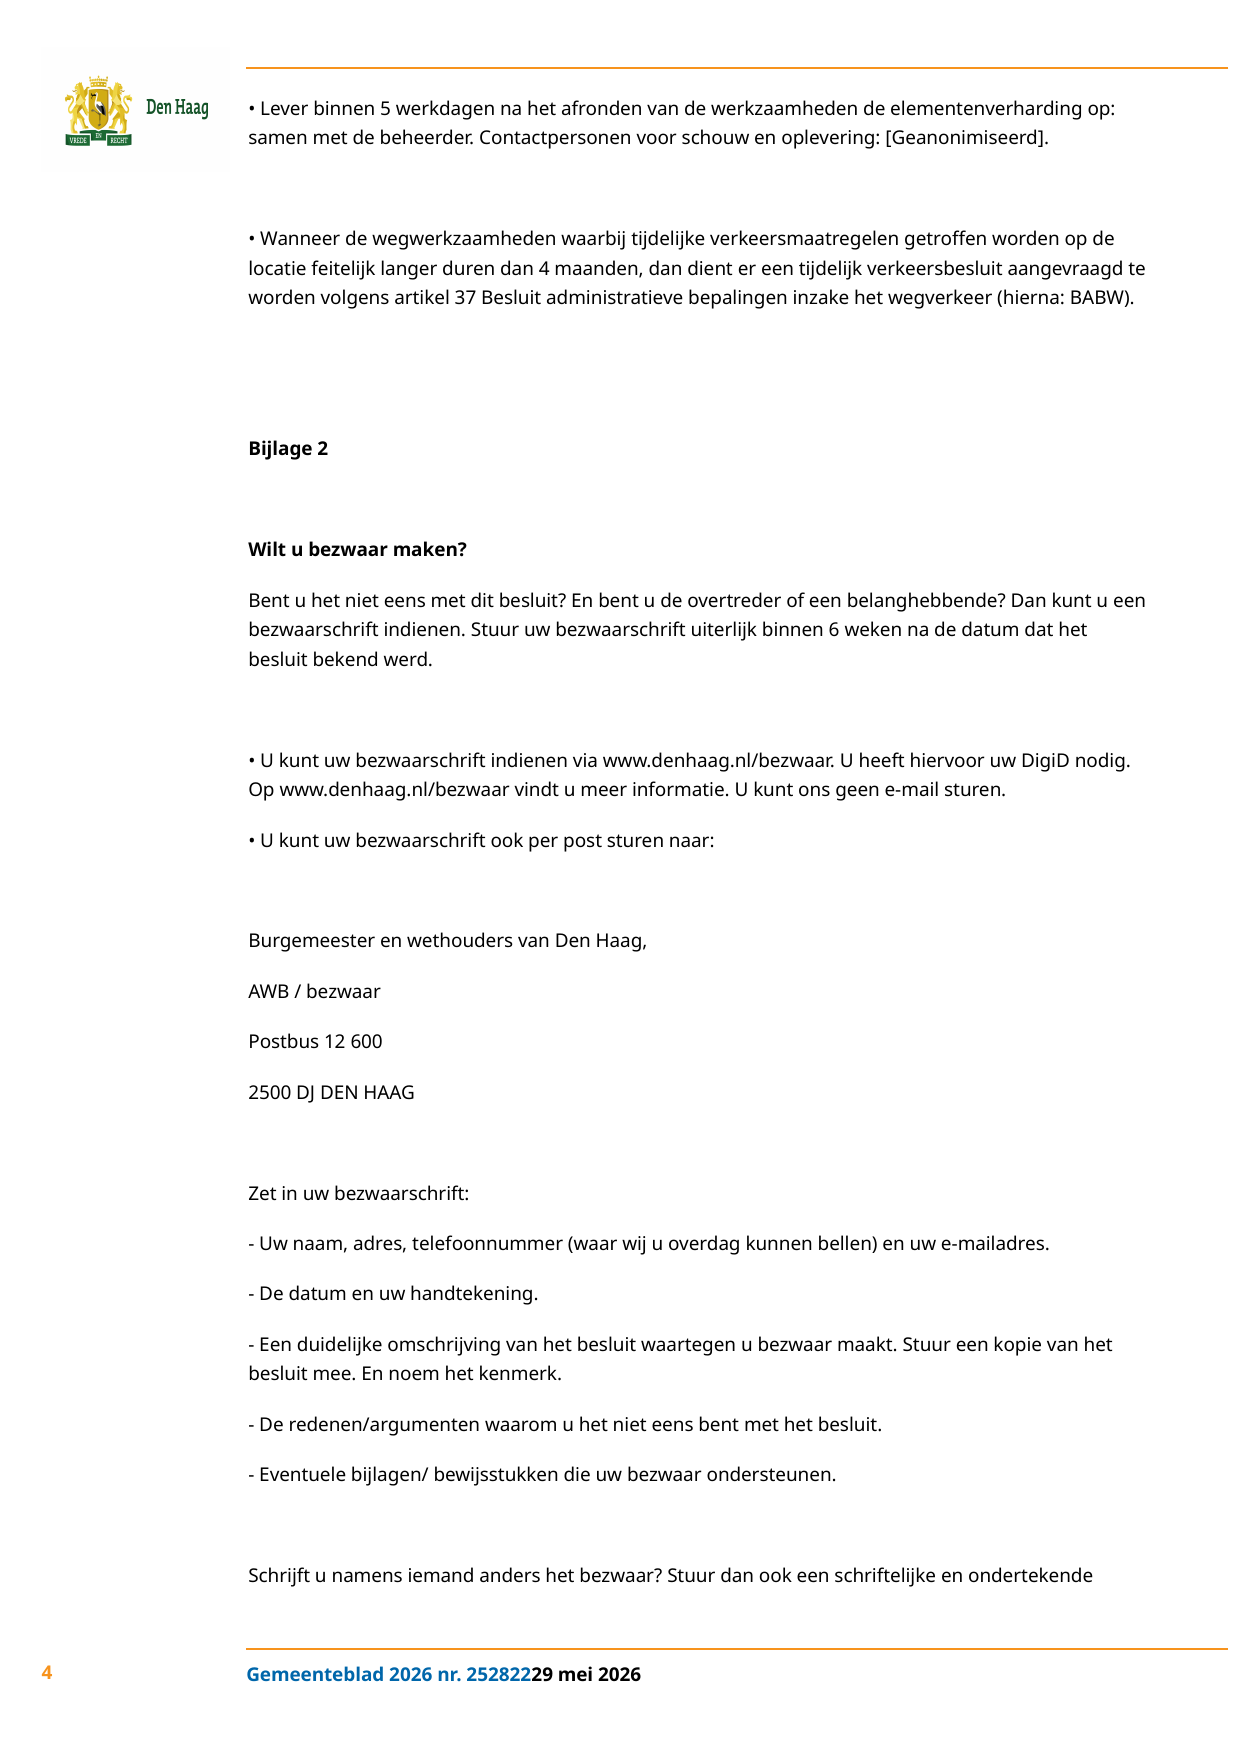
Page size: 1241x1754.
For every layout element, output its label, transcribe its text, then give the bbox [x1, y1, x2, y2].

text 2500 DJ DEN HAAG [248, 1079, 1152, 1105]
text • Wanneer de wegwerkzaamheden waarbij tijdelijke verkeersmaatregelen getroffen worden op de locatie feitelijk langer duren dan 4 maanden, dan dient er een tijdelijk verkeersbesluit aangevraagd te worden volgens artikel 37 Besluit administratieve bepalingen inzake het wegverkeer (hierna: BABW). [248, 225, 1152, 310]
text Zet in uw bezwaarschrift: [248, 1180, 1152, 1206]
text - Een duidelijke omschrijving van het besluit waartegen u bezwaar maakt. Stuur een kopie van het besluit mee. En noem het kenmerk. [248, 1331, 1152, 1386]
text - Eventuele bijlagen/ bewijsstukken die uw bezwaar ondersteunen. [248, 1461, 1152, 1487]
text - De redenen/argumenten waarom u het niet eens bent met het besluit. [248, 1411, 1152, 1437]
text Schrijft u namens iemand anders het bezwaar? Stuur dan ook een schriftelijke en ondertekende [248, 1562, 1152, 1588]
picture [41, 47, 231, 172]
text Postbus 12 600 [248, 1028, 1152, 1054]
text Burgemeester en wethouders van Den Haag, [248, 928, 1152, 953]
text - De datum en uw handtekening. [248, 1281, 1152, 1306]
text • Lever binnen 5 werkdagen na het afronden van de werkzaamheden de elementenverharding op: samen met de beheerder. Contactpersonen voor schouw en oplevering: [Geanonimiseerd]. [248, 95, 1152, 150]
text AWB / bezwaar [248, 978, 1152, 1004]
text Bijlage 2 [248, 436, 1152, 461]
text • U kunt uw bezwaarschrift ook per post sturen naar: [248, 827, 1152, 853]
text - Uw naam, adres, telefoonnummer (waar wij u overdag kunnen bellen) en uw e-mailadres. [248, 1230, 1152, 1256]
text Wilt u bezwaar maken? [248, 536, 1152, 562]
text Bent u het niet eens met dit besluit? En bent u de overtreder of een belanghebbende? Dan kunt u een bezwaarschrift indienen. Stuur uw bezwaarschrift uiterlijk binnen 6 weken na de datum dat het besluit bekend werd. [248, 587, 1152, 672]
text • U kunt uw bezwaarschrift indienen via www.denhaag.nl/bezwaar. U heeft hiervoor uw DigiD nodig. Op www.denhaag.nl/bezwaar vindt u meer informatie. U kunt ons geen e-mail sturen. [248, 747, 1152, 802]
